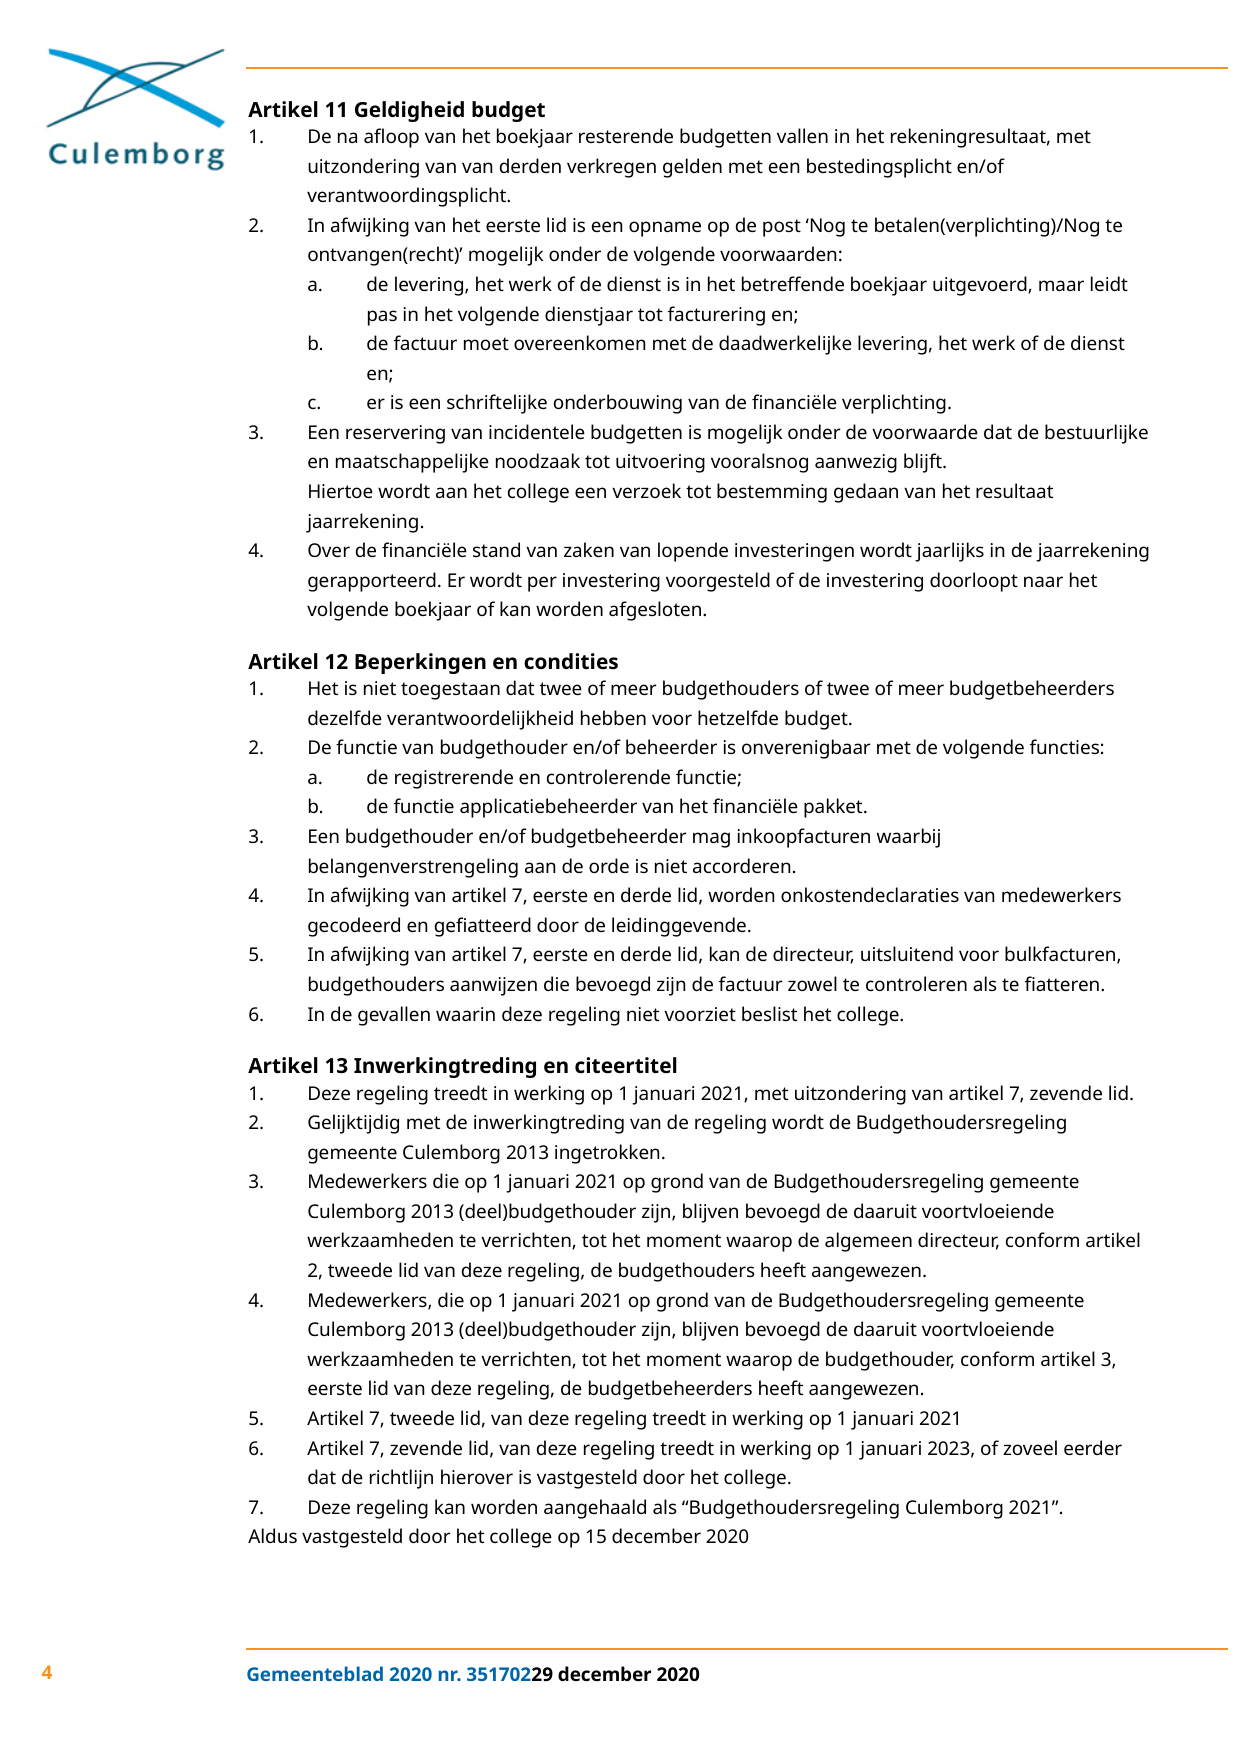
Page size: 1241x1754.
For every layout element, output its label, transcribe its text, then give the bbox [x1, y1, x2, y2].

list de registrerende en controlerende functie; [307, 764, 1152, 790]
list Een reservering van incidentele budgetten is mogelijk onder de voorwaarde dat de bestuurlijke en maatschappelijke noodzaak tot uitvoering vooralsnog aanwezig blijft. [248, 419, 1152, 474]
list Medewerkers die op 1 januari 2021 op grond van de Budgethoudersregeling gemeente Culemborg 2013 (deel)budgethouder zijn, blijven bevoegd de daaruit voortvloeiende werkzaamheden te verrichten, tot het moment waarop de algemeen directeur, conform artikel 2, tweede lid van deze regeling, de budgethouders heeft aangewezen. [248, 1168, 1152, 1283]
list Het is niet toegestaan dat twee of meer budgethouders of twee of meer budgetbeheerders dezelfde verantwoordelijkheid hebben voor hetzelfde budget. [248, 675, 1152, 731]
text Artikel 13 Inwerkingtreding en citeertitel [248, 1051, 1152, 1080]
text Aldus vastgesteld door het college op 15 december 2020 [248, 1523, 1152, 1549]
text Artikel 12 Beperkingen en condities [248, 647, 1152, 675]
list Artikel 7, tweede lid, van deze regeling treedt in werking op 1 januari 2021 [248, 1405, 1152, 1431]
list Een budgethouder en/of budgetbeheerder mag inkoopfacturen waarbij belangenverstrengeling aan de orde is niet accorderen. [248, 823, 1152, 879]
list Deze regeling kan worden aangehaald als “Budgethoudersregeling Culemborg 2021”. [248, 1494, 1152, 1519]
list Medewerkers, die op 1 januari 2021 op grond van de Budgethoudersregeling gemeente Culemborg 2013 (deel)budgethouder zijn, blijven bevoegd de daaruit voortvloeiende werkzaamheden te verrichten, tot het moment waarop de budgethouder, conform artikel 3, eerste lid van deze regeling, de budgetbeheerders heeft aangewezen. [248, 1287, 1152, 1401]
list de factuur moet overeenkomen met de daadwerkelijke levering, het werk of de dienst en; [307, 330, 1152, 386]
list In de gevallen waarin deze regeling niet voorziet beslist het college. [248, 1001, 1152, 1027]
list De functie van budgethouder en/of beheerder is onverenigbaar met de volgende functies: [248, 734, 1152, 760]
list Deze regeling treedt in werking op 1 januari 2021, met uitzondering van artikel 7, zevende lid. [248, 1080, 1152, 1105]
list de functie applicatiebeheerder van het financiële pakket. [307, 794, 1152, 819]
list In afwijking van het eerste lid is een opname op de post ‘Nog te betalen(verplichting)/Nog te ontvangen(recht)’ mogelijk onder de volgende voorwaarden: [248, 212, 1152, 267]
list Gelijktijdig met de inwerkingtreding van de regeling wordt de Budgethoudersregeling gemeente Culemborg 2013 ingetrokken. [248, 1109, 1152, 1164]
list Over de financiële stand van zaken van lopende investeringen wordt jaarlijks in de jaarrekening gerapporteerd. Er wordt per investering voorgesteld of de investering doorloopt naar het volgende boekjaar of kan worden afgesloten. [248, 537, 1152, 622]
list In afwijking van artikel 7, eerste en derde lid, worden onkostendeclaraties van medewerkers gecodeerd en gefiatteerd door de leidinggevende. [248, 882, 1152, 938]
text Artikel 11 Geldigheid budget [248, 95, 1152, 123]
list Artikel 7, zevende lid, van deze regeling treedt in werking op 1 januari 2023, of zoveel eerder dat de richtlijn hierover is vastgesteld door het college. [248, 1435, 1152, 1490]
list De na afloop van het boekjaar resterende budgetten vallen in het rekeningresultaat, met uitzondering van van derden verkregen gelden met een bestedingsplicht en/of verantwoordingsplicht. [248, 123, 1152, 208]
list In afwijking van artikel 7, eerste en derde lid, kan de directeur, uitsluitend voor bulkfacturen, budgethouders aanwijzen die bevoegd zijn de factuur zowel te controleren als te fiatteren. [248, 942, 1152, 997]
list de levering, het werk of de dienst is in het betreffende boekjaar uitgevoerd, maar leidt pas in het volgende dienstjaar tot facturering en; [307, 271, 1152, 326]
list er is een schriftelijke onderbouwing van de financiële verplichting. [307, 389, 1152, 415]
picture [41, 47, 231, 172]
list Hiertoe wordt aan het college een verzoek tot bestemming gedaan van het resultaat jaarrekening. [248, 478, 1152, 533]
